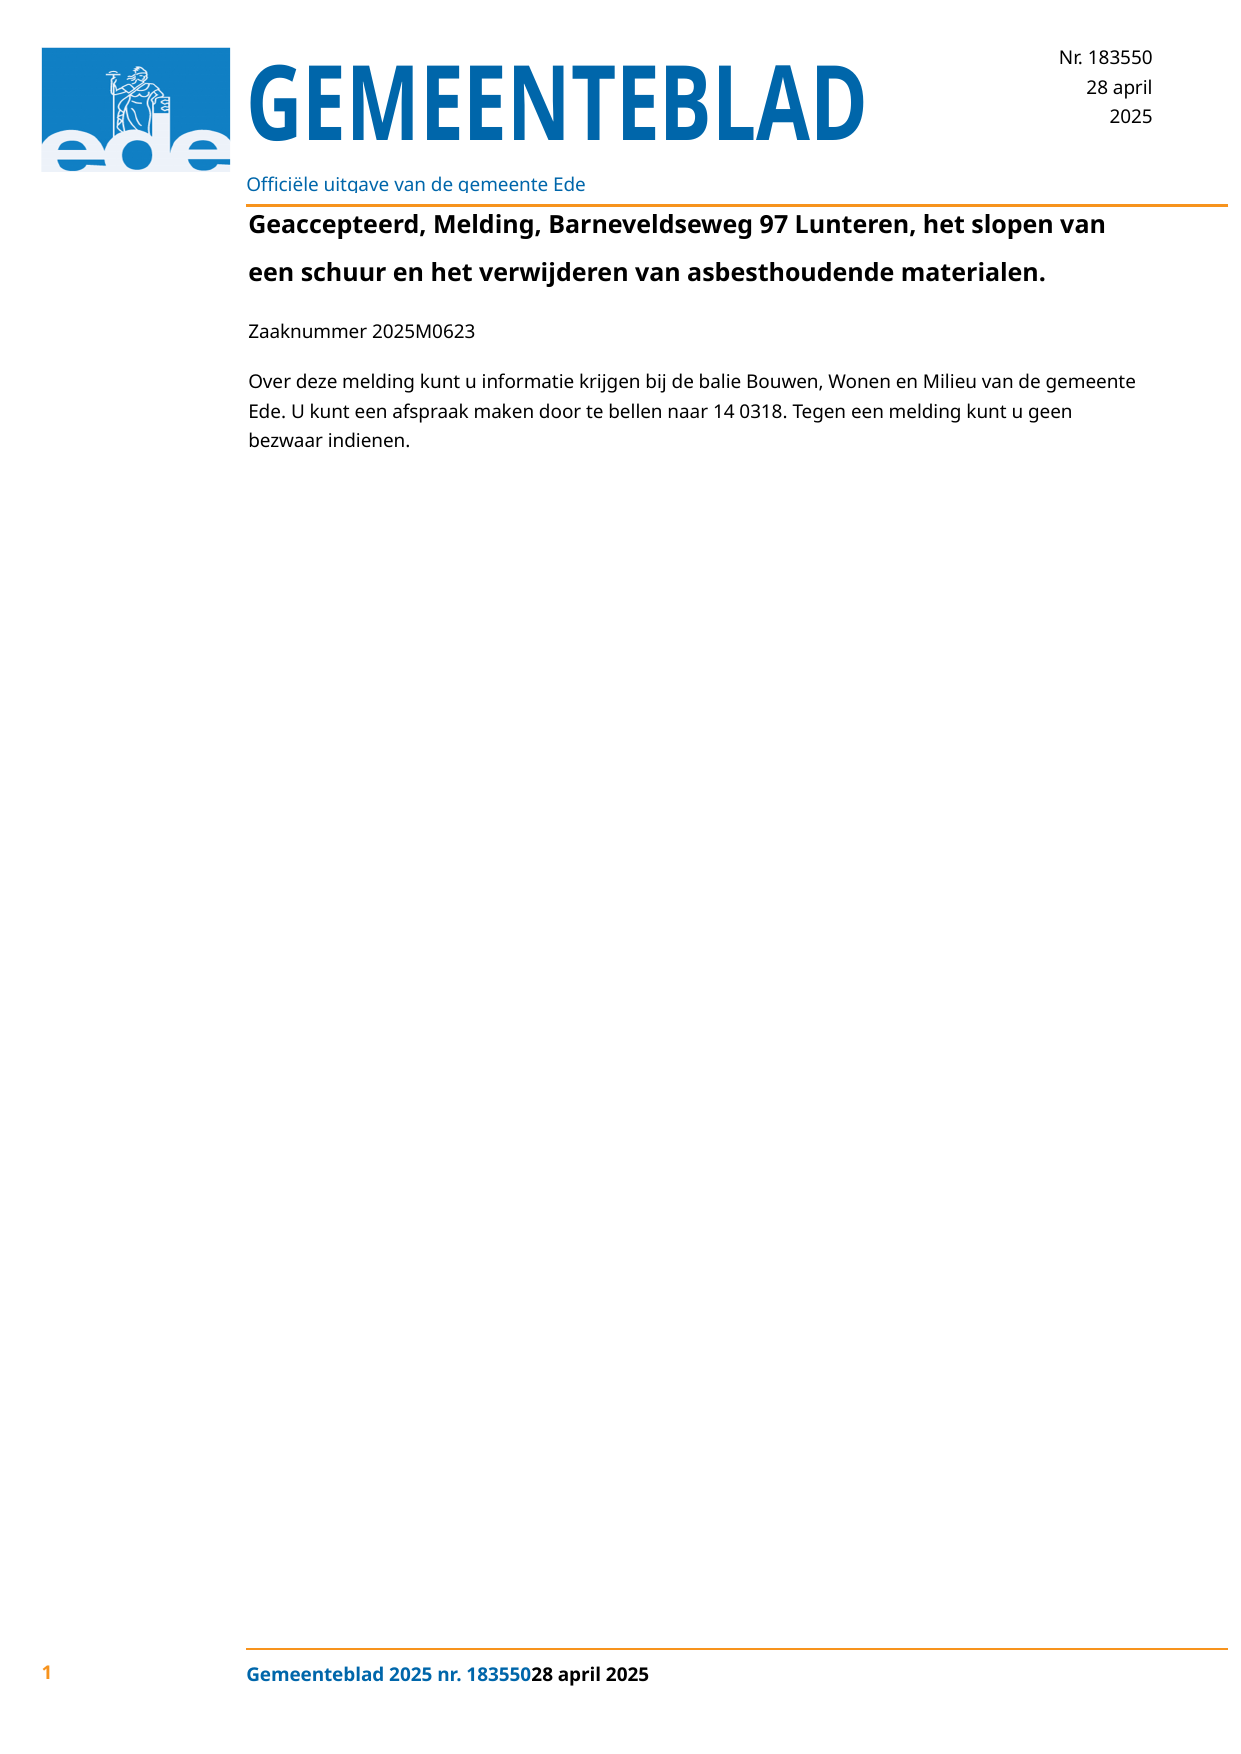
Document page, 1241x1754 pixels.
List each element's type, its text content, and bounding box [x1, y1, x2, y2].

picture [41, 47, 231, 172]
text Geaccepteerd, Melding, Barneveldseweg 97 Lunteren, het slopen van een schuur en het verwijderen van asbesthoudende materialen. [248, 207, 1152, 288]
text Zaaknummer 2025M0623 [248, 318, 1152, 344]
text Over deze melding kunt u informatie krijgen bij de balie Bouwen, Wonen en Milieu van de gemeente Ede. U kunt een afspraak maken door te bellen naar 14 0318. Tegen een melding kunt u geen bezwaar indienen. [248, 368, 1152, 453]
